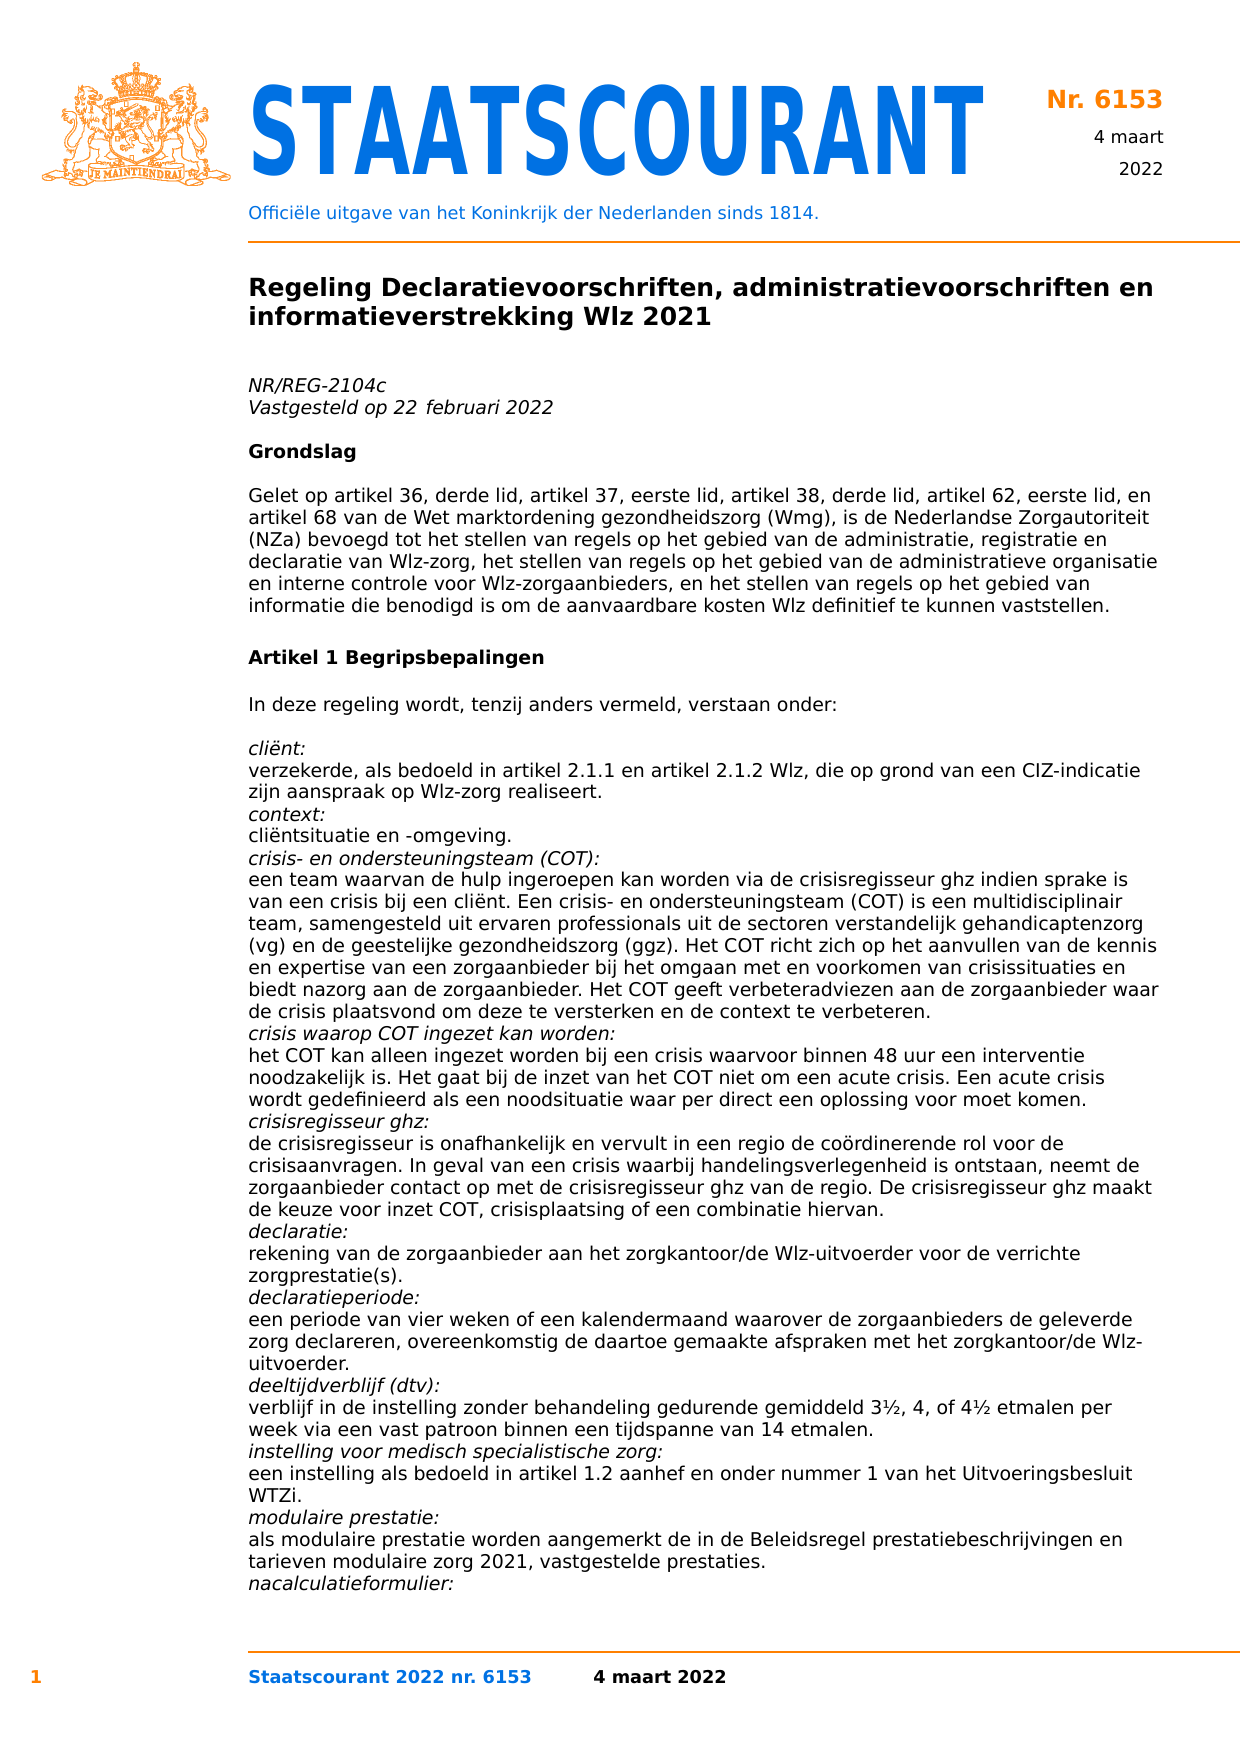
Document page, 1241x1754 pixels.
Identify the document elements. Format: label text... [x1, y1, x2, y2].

text declaratieperiode: [248, 1287, 1163, 1309]
text instelling voor medisch specialistische zorg: [248, 1441, 1163, 1463]
subtitle Grondslag [248, 441, 1163, 463]
subtitle Artikel 1 Begripsbepalingen [248, 647, 1163, 669]
text verzekerde, als bedoeld in artikel 2.1.1 en artikel 2.1.2 Wlz, die op grond van een CIZ-indicatie zijn aanspraak op Wlz-zorg realiseert. [248, 759, 1163, 803]
text Gelet op artikel 36, derde lid, artikel 37, eerste lid, artikel 38, derde lid, artikel 62, eerste lid, en artikel 68 van de Wet marktordening gezondheidszorg (Wmg), is de Nederlandse Zorgautoriteit (NZa) bevoegd tot het stellen van regels op het gebied van de administratie, registratie en declaratie van Wlz-zorg, het stellen van regels op het gebied van de administratieve organisatie en interne controle voor Wlz-zorgaanbieders, en het stellen van regels op het gebied van informatie die benodigd is om de aanvaardbare kosten Wlz definitief te kunnen vaststellen. [248, 485, 1163, 617]
text In deze regeling wordt, tenzij anders vermeld, verstaan onder: [248, 694, 1163, 716]
text crisis- en ondersteuningsteam (COT): [248, 847, 1163, 869]
text een instelling als bedoeld in artikel 1.2 aanhef en onder nummer 1 van het Uitvoeringsbesluit WTZi. [248, 1463, 1163, 1507]
text deeltijdverblijf (dtv): [248, 1375, 1163, 1397]
text een periode van vier weken of een kalendermaand waarover de zorgaanbieders de geleverde zorg declareren, overeenkomstig de daartoe gemaakte afspraken met het zorgkantoor/de Wlz-uitvoerder. [248, 1309, 1163, 1375]
table_header [25, 62, 248, 241]
text de crisisregisseur is onafhankelijk en vervult in een regio de coördinerende rol voor de crisisaanvragen. In geval van een crisis waarbij handelingsverlegenheid is ontstaan, neemt de zorgaanbieder contact op met de crisisregisseur ghz van de regio. De crisisregisseur ghz maakt de keuze voor inzet COT, crisisplaatsing of een combinatie hiervan. [248, 1133, 1163, 1221]
table_cell Officiële uitgave van het Koninkrijk der Nederlanden sinds 1814. [248, 203, 1240, 241]
text cliëntsituatie en -omgeving. [248, 825, 1163, 847]
text het COT kan alleen ingezet worden bij een crisis waarvoor binnen 48 uur een interventie noodzakelijk is. Het gaat bij de inzet van het COT niet om een acute crisis. Een acute crisis wordt gedefinieerd als een noodsituatie waar per direct een oplossing voor moet komen. [248, 1045, 1163, 1111]
text context: [248, 803, 1163, 825]
text crisis waarop COT ingezet kan worden: [248, 1023, 1163, 1045]
subtitle Regeling Declaratievoorschriften, administratievoorschriften en informatieverstrekking Wlz 2021 [248, 273, 1163, 331]
table_cell 2022 [998, 153, 1240, 203]
table_header STAATSCOURANT [248, 62, 998, 203]
table_cell 4 maart [998, 121, 1240, 153]
text declaratie: [248, 1221, 1163, 1243]
text cliënt: [248, 737, 1163, 759]
text als modulaire prestatie worden aangemerkt de in de Beleidsregel prestatiebeschrijvingen en tarieven modulaire zorg 2021, vastgestelde prestaties. [248, 1529, 1163, 1573]
table_header Nr. 6153 [998, 62, 1240, 121]
text rekening van de zorgaanbieder aan het zorgkantoor/de Wlz-uitvoerder voor de verrichte zorgprestatie(s). [248, 1243, 1163, 1287]
text NR/REG-2104c [248, 375, 1163, 397]
text een team waarvan de hulp ingeroepen kan worden via de crisisregisseur ghz indien sprake is van een crisis bij een cliënt. Een crisis- en ondersteuningsteam (COT) is een multidisciplinair team, samengesteld uit ervaren professionals uit de sectoren verstandelijk gehandicaptenzorg (vg) en de geestelijke gezondheidszorg (ggz). Het COT richt zich op het aanvullen van de kennis en expertise van een zorgaanbieder bij het omgaan met en voorkomen van crisissituaties en biedt nazorg aan de zorgaanbieder. Het COT geeft verbeteradviezen aan de zorgaanbieder waar de crisis plaatsvond om deze te versterken en de context te verbeteren. [248, 869, 1163, 1023]
text nacalculatieformulier: [248, 1573, 1163, 1595]
text Vastgesteld op 22 februari 2022 [248, 397, 1163, 419]
text modulaire prestatie: [248, 1507, 1163, 1529]
text verblijf in de instelling zonder behandeling gedurende gemiddeld 3½, 4, of 4½ etmalen per week via een vast patroon binnen een tijdspanne van 14 etmalen. [248, 1397, 1163, 1441]
picture [41, 62, 231, 186]
text crisisregisseur ghz: [248, 1111, 1163, 1133]
